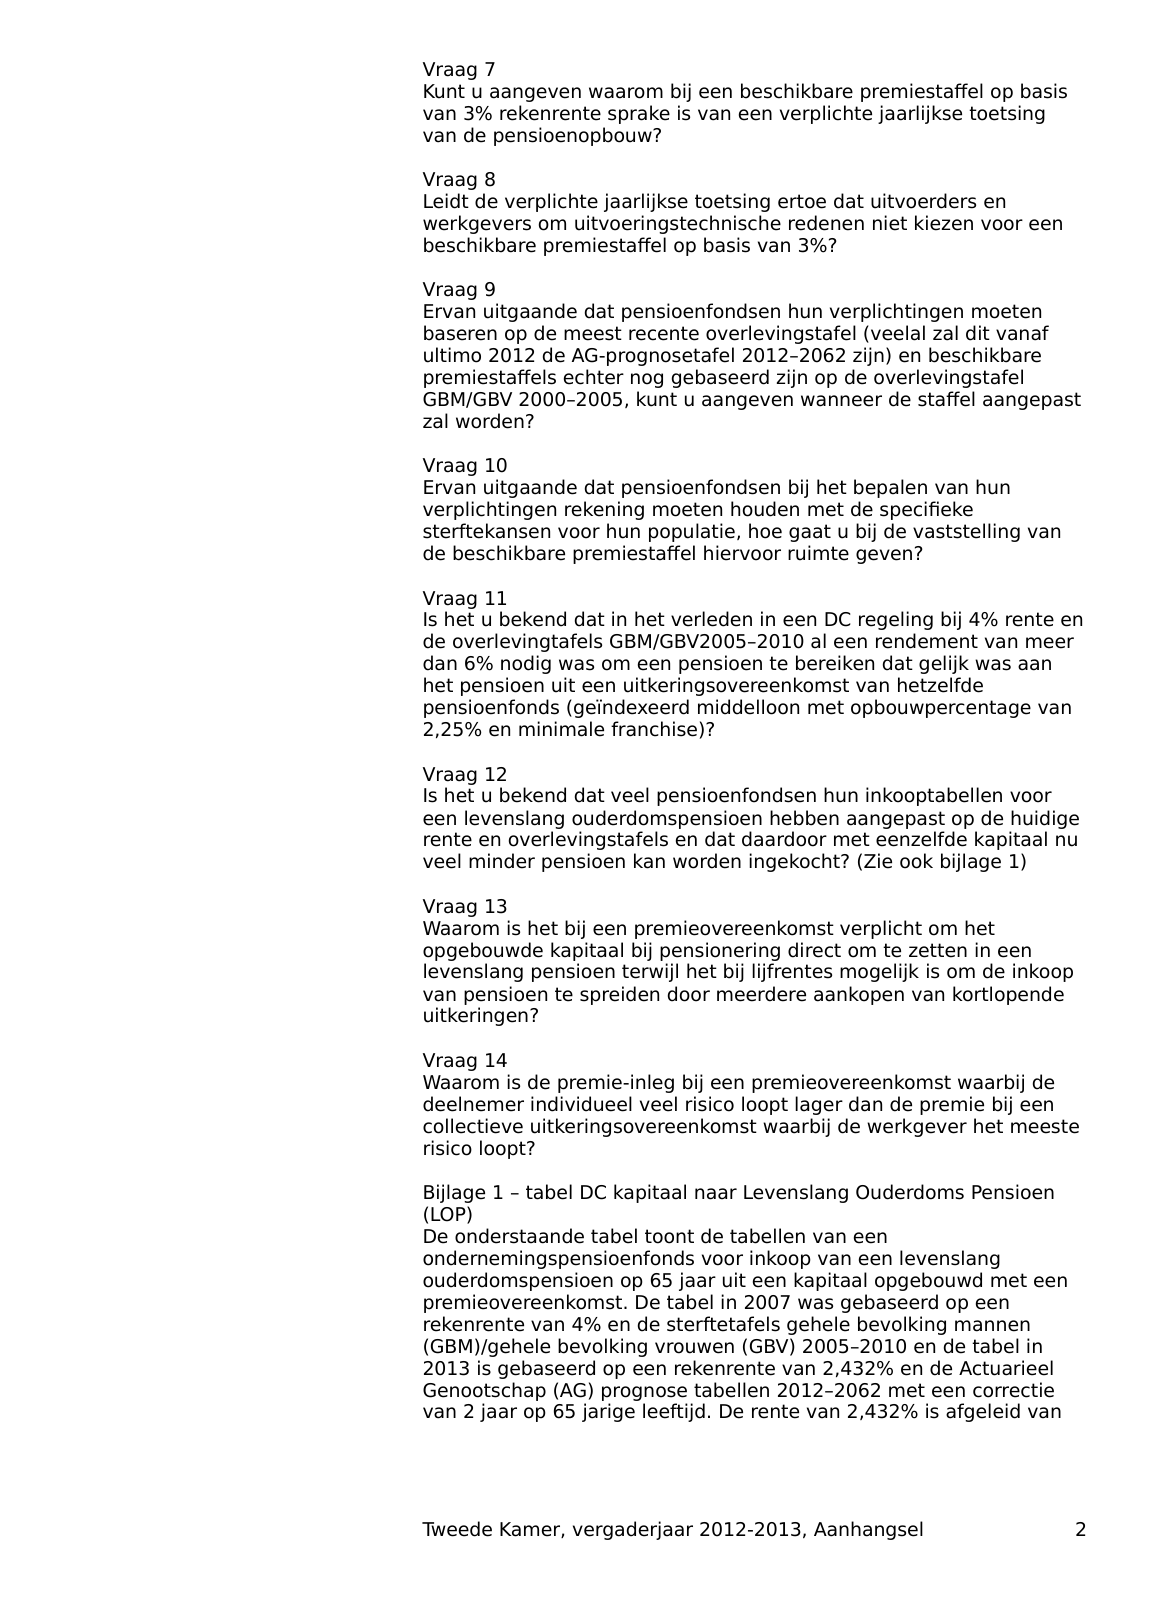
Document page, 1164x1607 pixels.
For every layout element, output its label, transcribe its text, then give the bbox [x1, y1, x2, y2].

text De onderstaande tabel toont de tabellen van een ondernemingspensioenfonds voor inkoop van een levenslang ouderdomspensioen op 65 jaar uit een kapitaal opgebouwd met een premieovereenkomst. De tabel in 2007 was gebaseerd op een rekenrente van 4% en de sterftetafels gehele bevolking mannen (GBM)/gehele bevolking vrouwen (GBV) 2005–2010 en de tabel in 2013 is gebaseerd op een rekenrente van 2,432% en de Actuarieel Genootschap (AG) prognose tabellen 2012–2062 met een correctie van 2 jaar op 65 jarige leeftijd. De rente van 2,432% is afgeleid van [422, 1226, 1087, 1423]
text Vraag 11 [422, 587, 1087, 609]
text Leidt de verplichte jaarlijkse toetsing ertoe dat uitvoerders en werkgevers om uitvoeringstechnische redenen niet kiezen voor een beschikbare premiestaffel op basis van 3%? [422, 191, 1087, 257]
text Vraag 13 [422, 896, 1087, 917]
text Vraag 8 [422, 169, 1087, 191]
text Waarom is de premie-inleg bij een premieovereenkomst waarbij de deelnemer individueel veel risico loopt lager dan de premie bij een collectieve uitkeringsovereenkomst waarbij de werkgever het meeste risico loopt? [422, 1072, 1087, 1159]
text Kunt u aangeven waarom bij een beschikbare premiestaffel op basis van 3% rekenrente sprake is van een verplichte jaarlijkse toetsing van de pensioenopbouw? [422, 81, 1087, 147]
text Is het u bekend dat in het verleden in een DC regeling bij 4% rente en de overlevingtafels GBM/GBV2005–2010 al een rendement van meer dan 6% nodig was om een pensioen te bereiken dat gelijk was aan het pensioen uit een uitkeringsovereenkomst van hetzelfde pensioenfonds (geïndexeerd middelloon met opbouwpercentage van 2,25% en minimale franchise)? [422, 609, 1087, 741]
text Vraag 14 [422, 1049, 1087, 1072]
text Waarom is het bij een premieovereenkomst verplicht om het opgebouwde kapitaal bij pensionering direct om te zetten in een levenslang pensioen terwijl het bij lijfrentes mogelijk is om de inkoop van pensioen te spreiden door meerdere aankopen van kortlopende uitkeringen? [422, 917, 1087, 1027]
text Ervan uitgaande dat pensioenfondsen hun verplichtingen moeten baseren op de meest recente overlevingstafel (veelal zal dit vanaf ultimo 2012 de AG-prognosetafel 2012–2062 zijn) en beschikbare premiestaffels echter nog gebaseerd zijn op de overlevingstafel GBM/GBV 2000–2005, kunt u aangeven wanneer de staffel aangepast zal worden? [422, 301, 1087, 433]
text Vraag 10 [422, 455, 1087, 477]
text Vraag 12 [422, 763, 1087, 785]
text Bijlage 1 – tabel DC kapitaal naar Levenslang Ouderdoms Pensioen (LOP) [422, 1182, 1087, 1226]
text Vraag 9 [422, 279, 1087, 301]
text Is het u bekend dat veel pensioenfondsen hun inkooptabellen voor een levenslang ouderdomspensioen hebben aangepast op de huidige rente en overlevingstafels en dat daardoor met eenzelfde kapitaal nu veel minder pensioen kan worden ingekocht? (Zie ook bijlage 1) [422, 785, 1087, 873]
text Vraag 7 [422, 59, 1087, 81]
text Ervan uitgaande dat pensioenfondsen bij het bepalen van hun verplichtingen rekening moeten houden met de specifieke sterftekansen voor hun populatie, hoe gaat u bij de vaststelling van de beschikbare premiestaffel hiervoor ruimte geven? [422, 477, 1087, 565]
